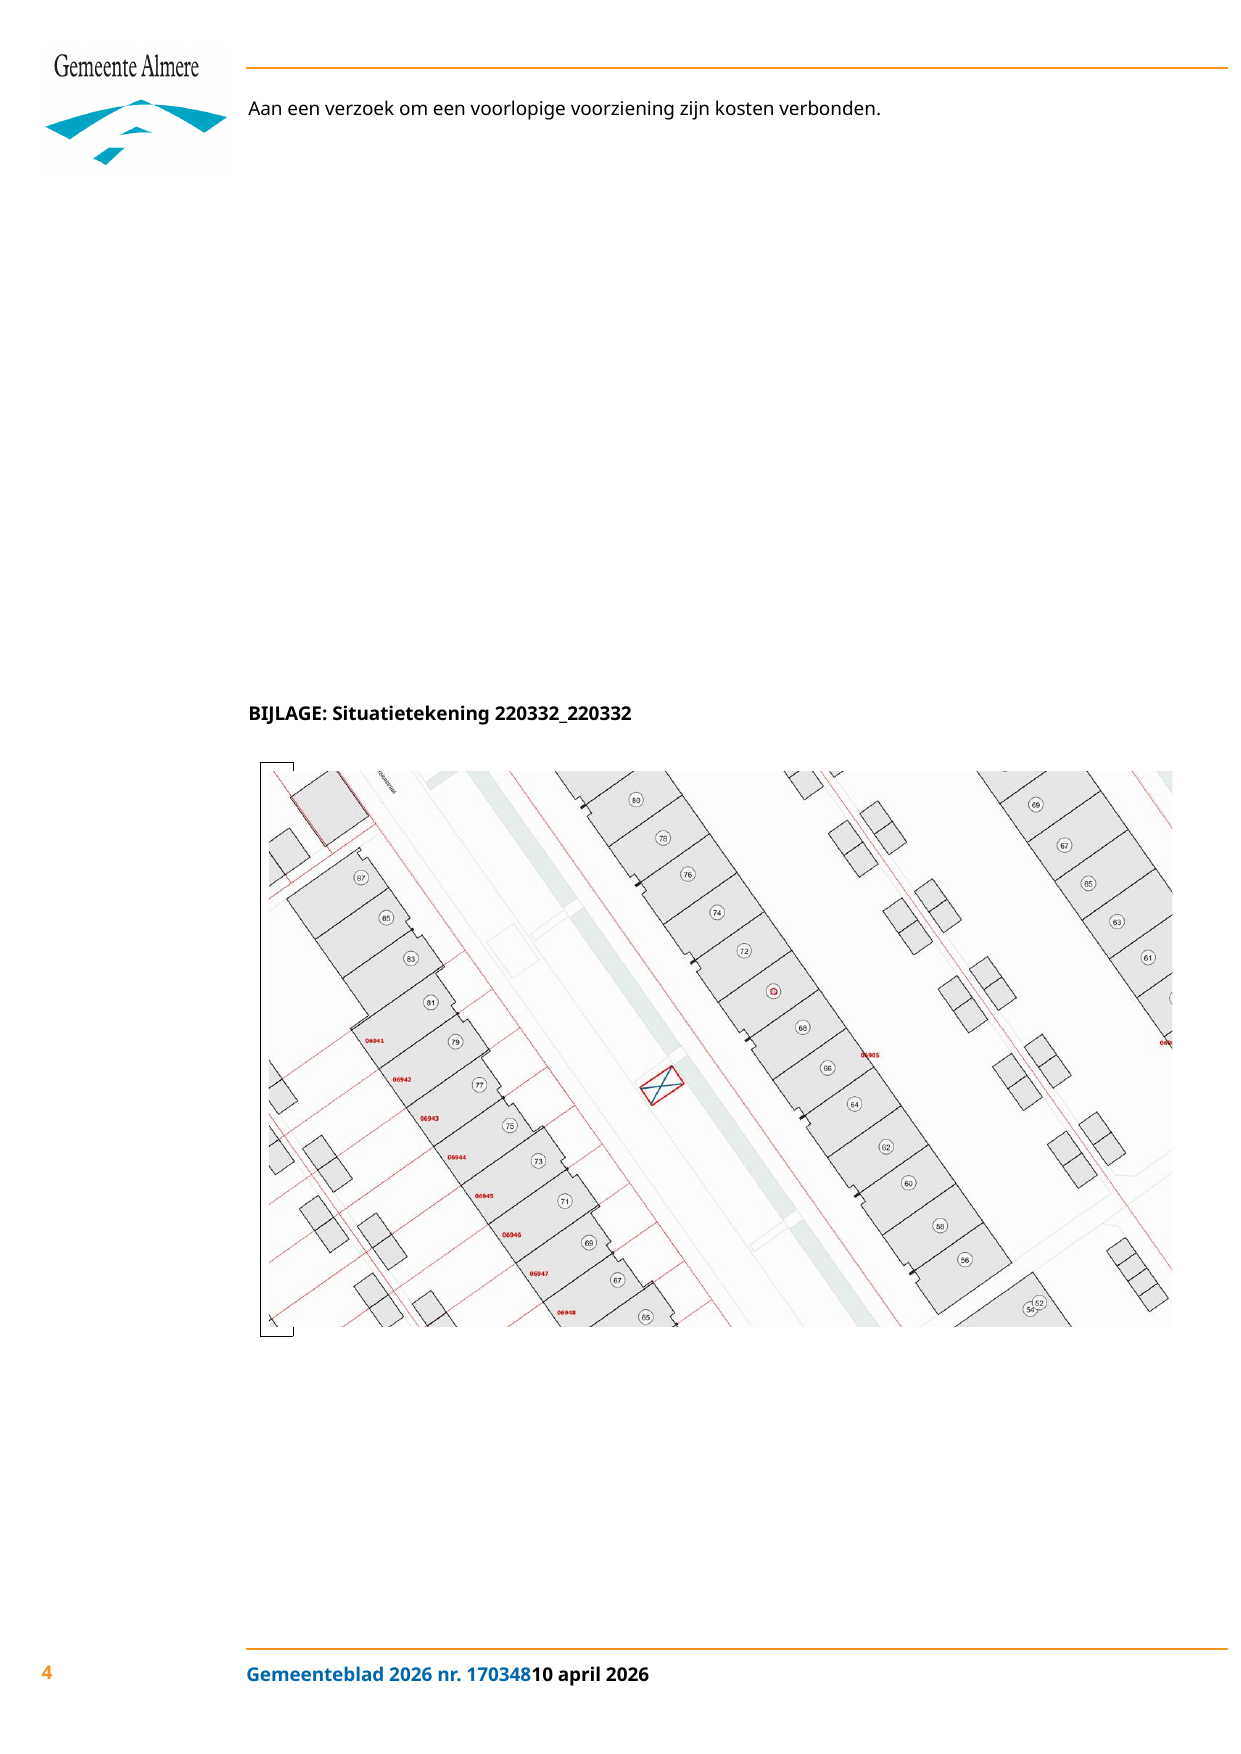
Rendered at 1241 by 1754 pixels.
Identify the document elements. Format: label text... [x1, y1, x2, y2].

picture [268, 771, 1173, 1327]
text Aan een verzoek om een voorlopige voorziening zijn kosten verbonden. [248, 95, 1152, 121]
picture [41, 47, 231, 172]
text BIJLAGE: Situatietekening 220332_220332 [248, 700, 1152, 726]
